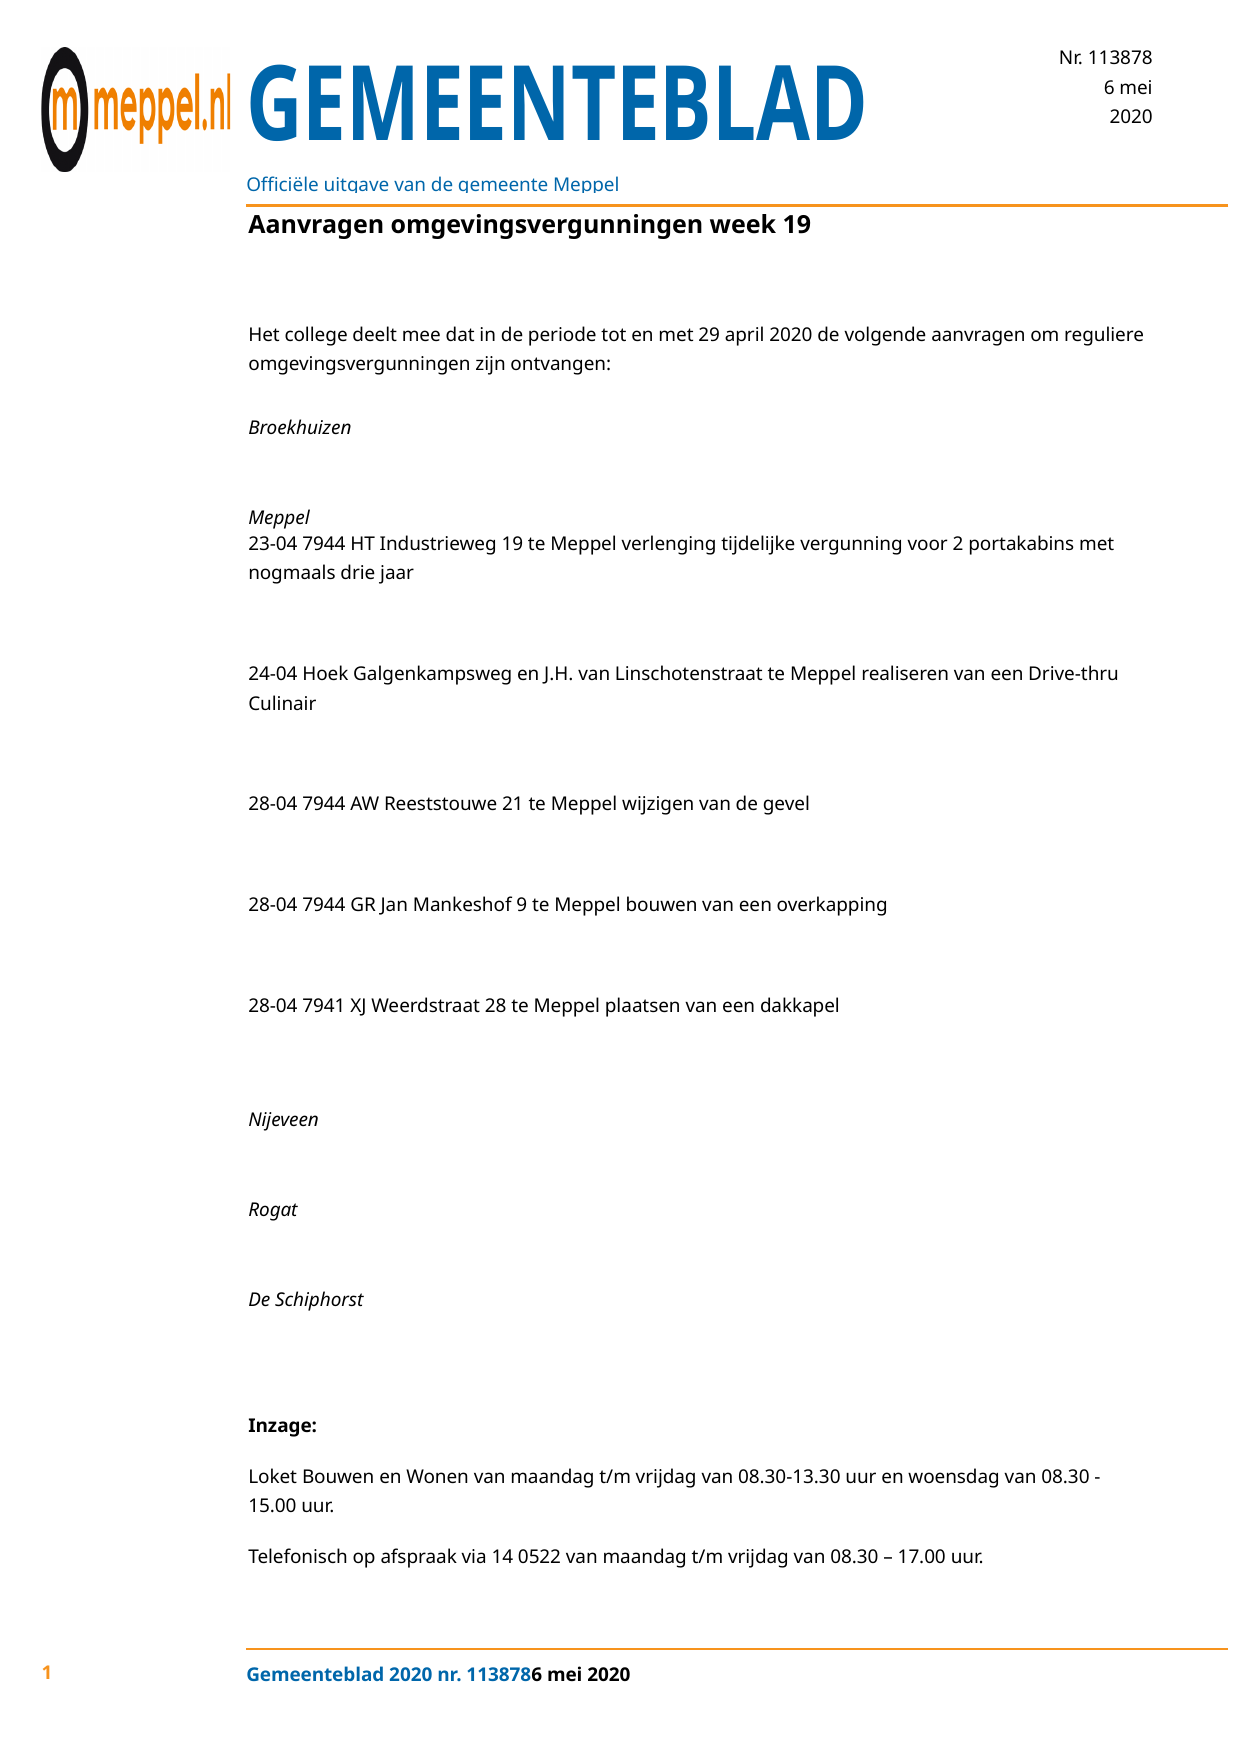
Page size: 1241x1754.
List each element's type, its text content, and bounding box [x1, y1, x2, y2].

picture [41, 47, 231, 172]
text Telefonisch op afspraak via 14 0522 van maandag t/m vrijdag van 08.30 – 17.00 uur. [248, 1543, 1152, 1569]
text De Schiphorst [248, 1286, 1152, 1312]
text Nijeveen [248, 1107, 1152, 1132]
text 24-04 Hoek Galgenkampsweg en J.H. van Linschotenstraat te Meppel realiseren van een Drive-thru Culinair [248, 660, 1152, 715]
text Loket Bouwen en Wonen van maandag t/m vrijdag van 08.30-13.30 uur en woensdag van 08.30 - 15.00 uur. [248, 1463, 1152, 1518]
text 28-04 7941 XJ Weerdstraat 28 te Meppel plaatsen van een dakkapel [248, 992, 1152, 1018]
text 23-04 7944 HT Industrieweg 19 te Meppel verlenging tijdelijke vergunning voor 2 portakabins met nogmaals drie jaar [248, 530, 1152, 585]
text Het college deelt mee dat in de periode tot en met 29 april 2020 de volgende aanvragen om reguliere omgevingsvergunningen zijn ontvangen: [248, 321, 1152, 376]
text Aanvragen omgevingsvergunningen week 19 [248, 207, 1152, 241]
text Rogat [248, 1196, 1152, 1222]
text 28-04 7944 GR Jan Mankeshof 9 te Meppel bouwen van een overkapping [248, 891, 1152, 917]
text 28-04 7944 AW Reeststouwe 21 te Meppel wijzigen van de gevel [248, 791, 1152, 816]
text Meppel [248, 504, 1152, 530]
text Inzage: [248, 1412, 1152, 1438]
text Broekhuizen [248, 414, 1152, 440]
